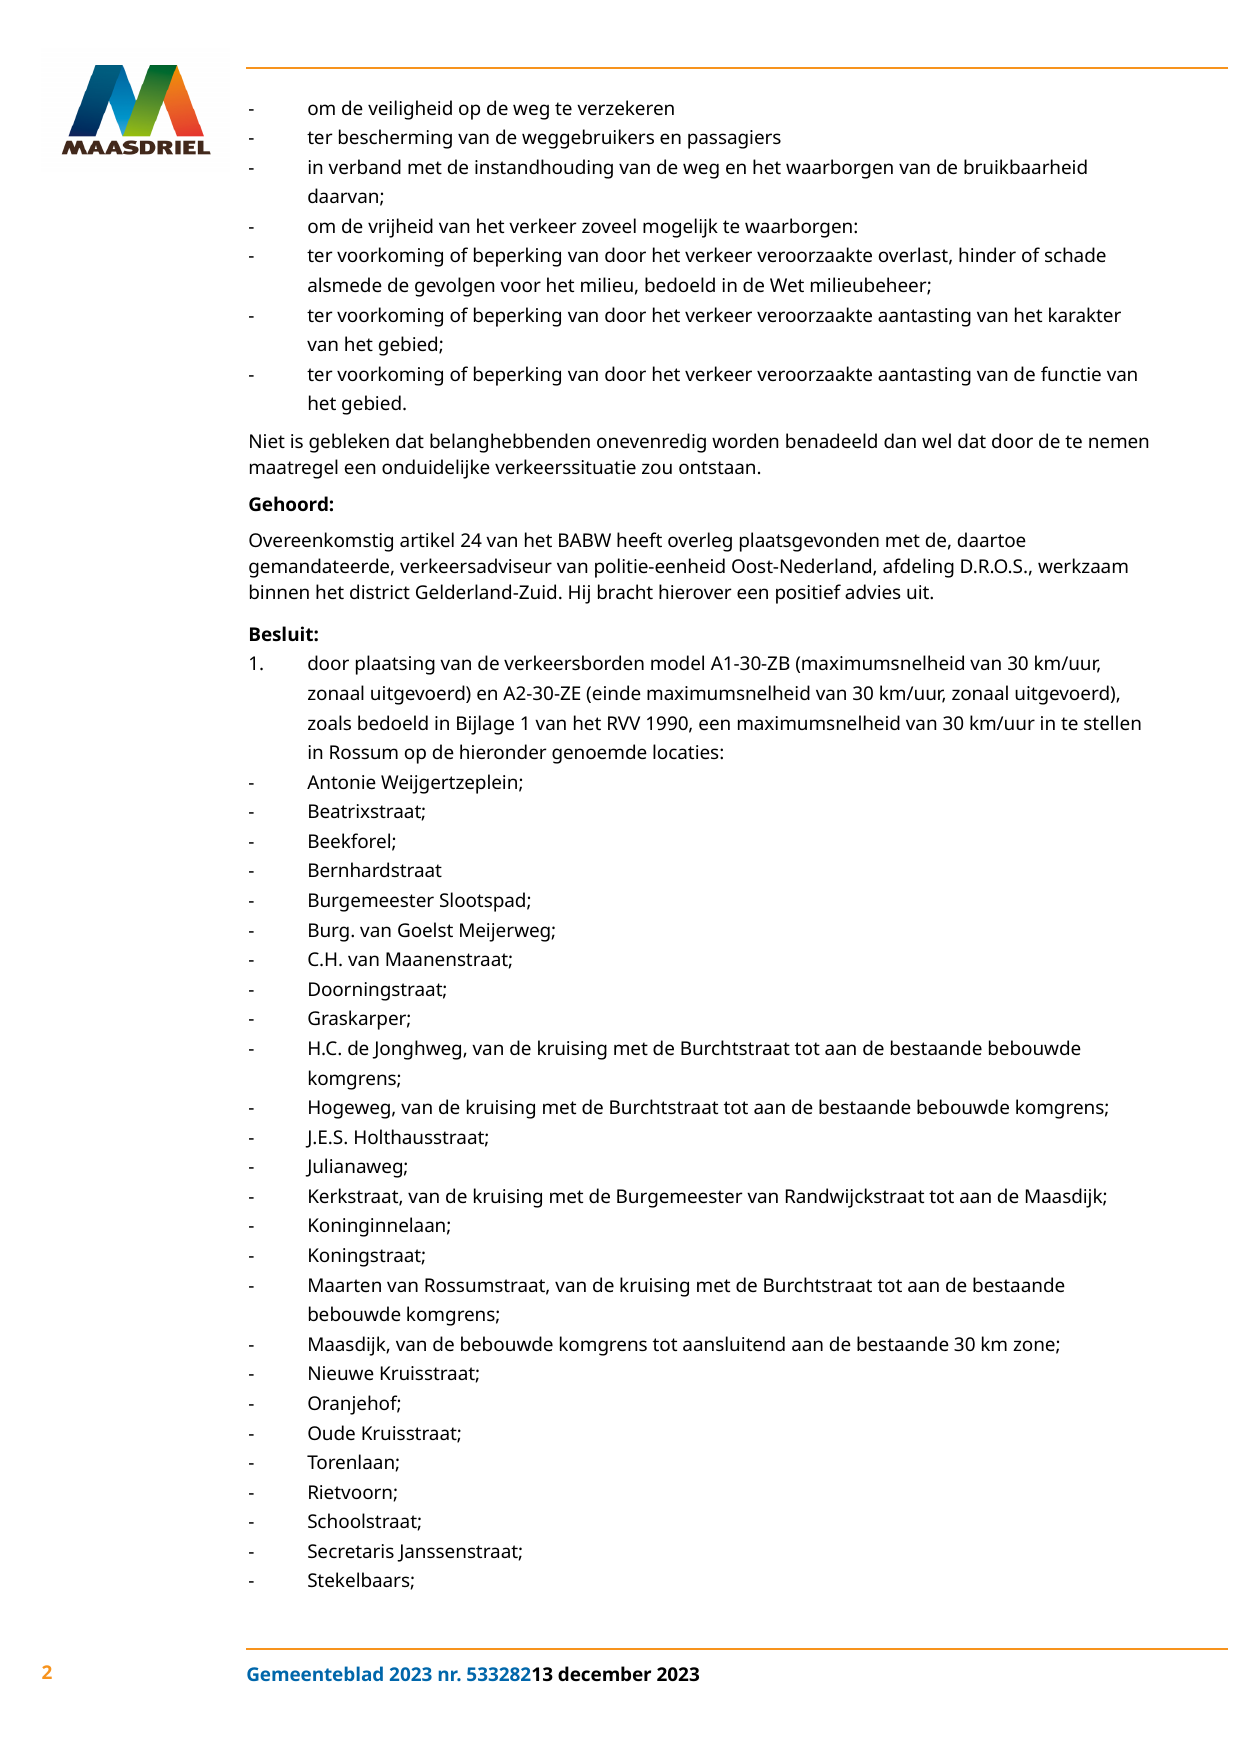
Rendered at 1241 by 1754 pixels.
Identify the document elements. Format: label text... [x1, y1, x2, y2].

list H.C. de Jonghweg, van de kruising met de Burchtstraat tot aan de bestaande bebouwde komgrens; [248, 1035, 1152, 1091]
list Secretaris Janssenstraat; [248, 1538, 1152, 1564]
list Nieuwe Kruisstraat; [248, 1361, 1152, 1386]
list om de vrijheid van het verkeer zoveel mogelijk te waarborgen: [248, 213, 1152, 239]
list ter bescherming van de weggebruikers en passagiers [248, 124, 1152, 150]
list ter voorkoming of beperking van door het verkeer veroorzaakte overlast, hinder of schade alsmede de gevolgen voor het milieu, bedoeld in de Wet milieubeheer; [248, 243, 1152, 298]
list J.E.S. Holthausstraat; [248, 1124, 1152, 1150]
list Stekelbaars; [248, 1568, 1152, 1593]
list Torenlaan; [248, 1449, 1152, 1475]
list Doorningstraat; [248, 976, 1152, 1002]
list Burgemeester Slootspad; [248, 887, 1152, 913]
list Graskarper; [248, 1006, 1152, 1031]
list Beekforel; [248, 828, 1152, 854]
list Beatrixstraat; [248, 798, 1152, 824]
text Overeenkomstig artikel 24 van het BABW heeft overleg plaatsgevonden met de, daartoe gemandateerde, verkeersadviseur van politie-eenheid Oost-Nederland, afdeling D.R.O.S., werkzaam binnen het district Gelderland-Zuid. Hij bracht hierover een positief advies uit. [248, 528, 1152, 605]
list Burg. van Goelst Meijerweg; [248, 917, 1152, 943]
text Besluit: [248, 621, 1152, 647]
list Oude Kruisstraat; [248, 1420, 1152, 1446]
list in verband met de instandhouding van de weg en het waarborgen van de bruikbaarheid daarvan; [248, 154, 1152, 209]
list ter voorkoming of beperking van door het verkeer veroorzaakte aantasting van de functie van het gebied. [248, 361, 1152, 416]
text Gehoord: [248, 491, 1152, 517]
text Niet is gebleken dat belanghebbenden onevenredig worden benadeeld dan wel dat door de te nemen maatregel een onduidelijke verkeerssituatie zou ontstaan. [248, 428, 1152, 480]
list Hogeweg, van de kruising met de Burchtstraat tot aan de bestaande bebouwde komgrens; [248, 1094, 1152, 1120]
picture [41, 47, 231, 172]
list Rietvoorn; [248, 1479, 1152, 1505]
list Maasdijk, van de bebouwde komgrens tot aansluitend aan de bestaande 30 km zone; [248, 1331, 1152, 1357]
list Antonie Weijgertzeplein; [248, 769, 1152, 795]
list om de veiligheid op de weg te verzekeren [248, 95, 1152, 121]
list Oranjehof; [248, 1390, 1152, 1416]
list ter voorkoming of beperking van door het verkeer veroorzaakte aantasting van het karakter van het gebied; [248, 302, 1152, 357]
list Julianaweg; [248, 1153, 1152, 1179]
list Kerkstraat, van de kruising met de Burgemeester van Randwijckstraat tot aan de Maasdijk; [248, 1183, 1152, 1209]
list Koningstraat; [248, 1242, 1152, 1268]
list Koninginnelaan; [248, 1213, 1152, 1238]
list Maarten van Rossumstraat, van de kruising met de Burchtstraat tot aan de bestaande bebouwde komgrens; [248, 1272, 1152, 1327]
list door plaatsing van de verkeersborden model A1-30-ZB (maximumsnelheid van 30 km/uur, zonaal uitgevoerd) en A2-30-ZE (einde maximumsnelheid van 30 km/uur, zonaal uitgevoerd), zoals bedoeld in Bijlage 1 van het RVV 1990, een maximumsnelheid van 30 km/uur in te stellen in Rossum op de hieronder genoemde locaties: [248, 651, 1152, 765]
list C.H. van Maanenstraat; [248, 946, 1152, 972]
list Bernhardstraat [248, 858, 1152, 883]
list Schoolstraat; [248, 1508, 1152, 1534]
